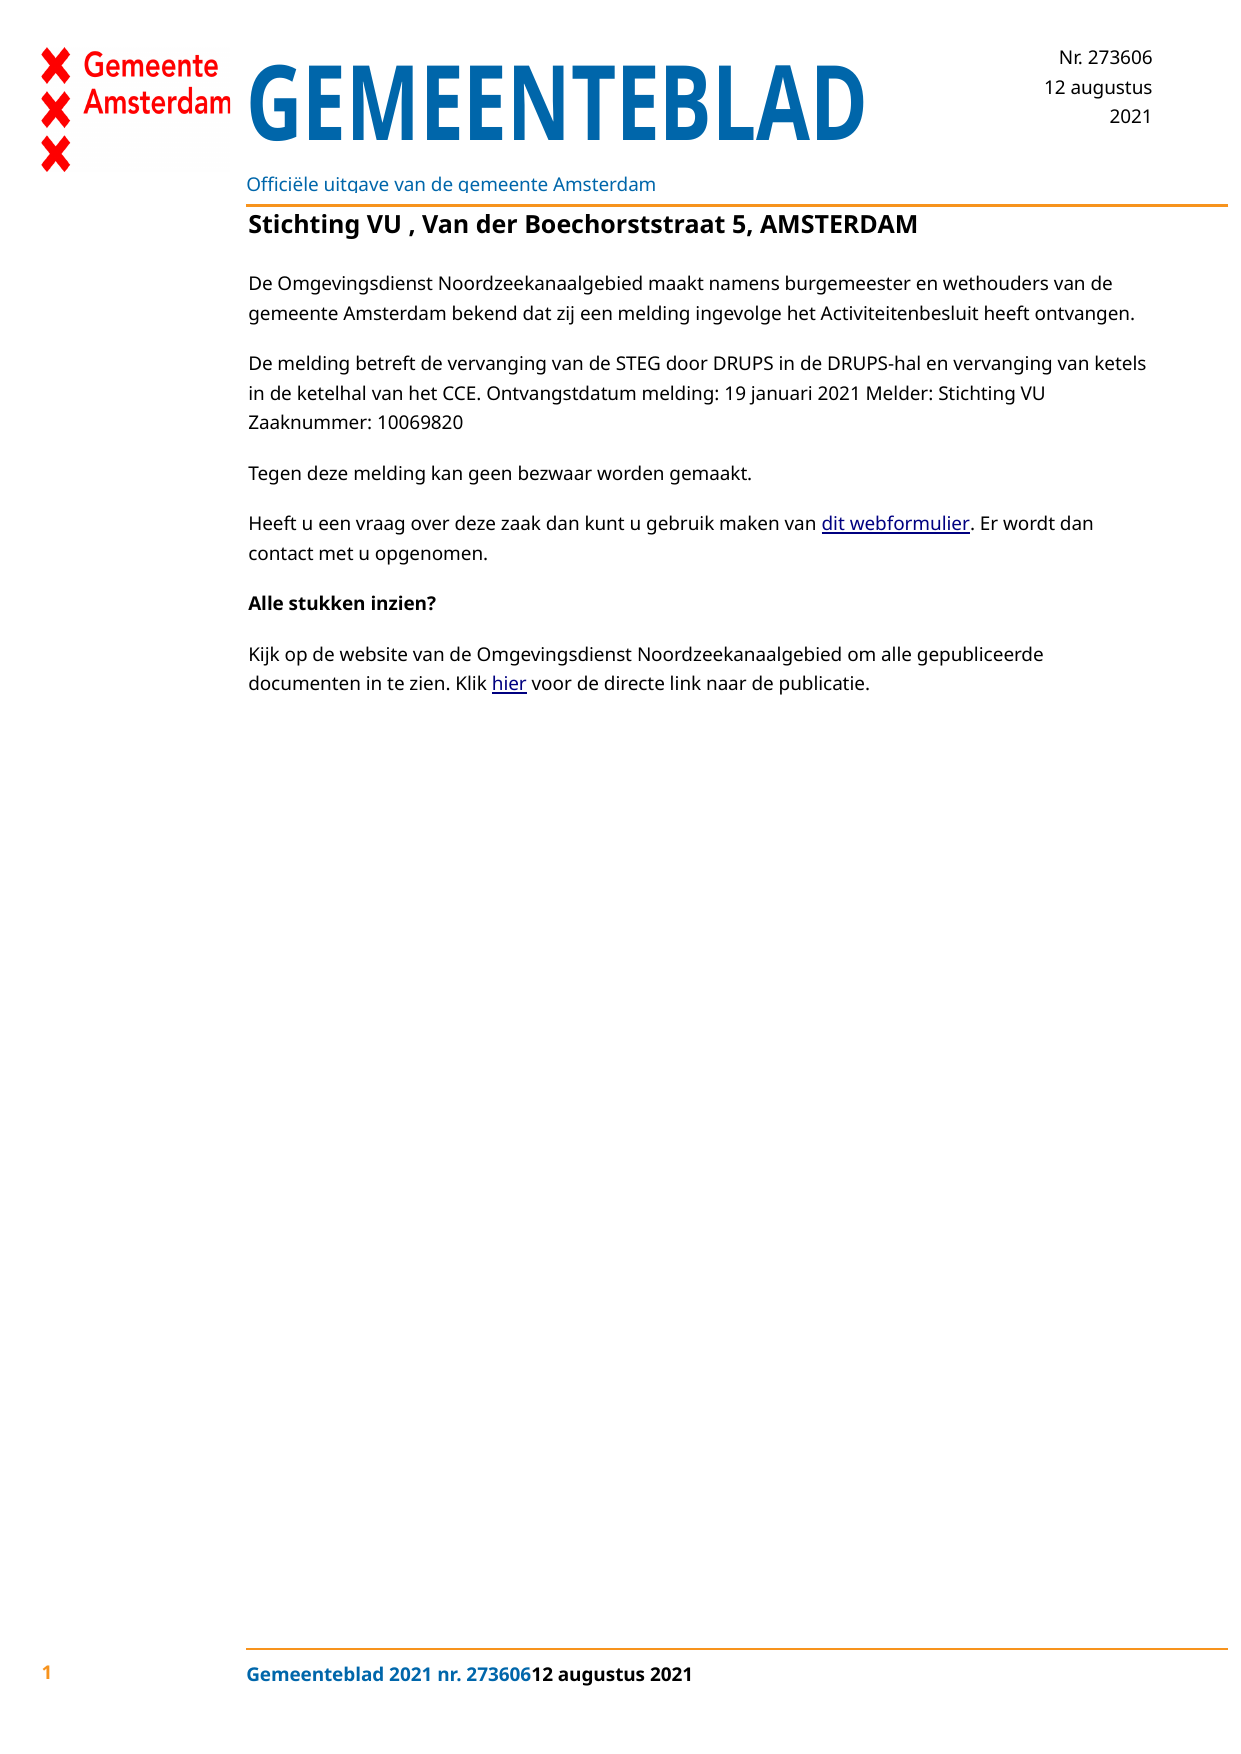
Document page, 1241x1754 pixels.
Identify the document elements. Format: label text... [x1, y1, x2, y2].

text Kijk op de website van de Omgevingsdienst Noordzeekanaalgebied om alle gepubliceerde documenten in te zien. Klik hier voor de directe link naar de publicatie. [248, 641, 1152, 696]
text Heeft u een vraag over deze zaak dan kunt u gebruik maken van dit webformulier. Er wordt dan contact met u opgenomen. [248, 510, 1152, 566]
text De Omgevingsdienst Noordzeekanaalgebied maakt namens burgemeester en wethouders van de gemeente Amsterdam bekend dat zij een melding ingevolge het Activiteitenbesluit heeft ontvangen. [248, 270, 1152, 326]
text Alle stukken inzien? [248, 590, 1152, 616]
text Stichting VU , Van der Boechorststraat 5, AMSTERDAM [248, 207, 1152, 241]
text Tegen deze melding kan geen bezwaar worden gemaakt. [248, 460, 1152, 486]
picture [41, 47, 231, 172]
text De melding betreft de vervanging van de STEG door DRUPS in de DRUPS-hal en vervanging van ketels in de ketelhal van het CCE. Ontvangstdatum melding: 19 januari 2021 Melder: Stichting VU Zaaknummer: 10069820 [248, 350, 1152, 435]
